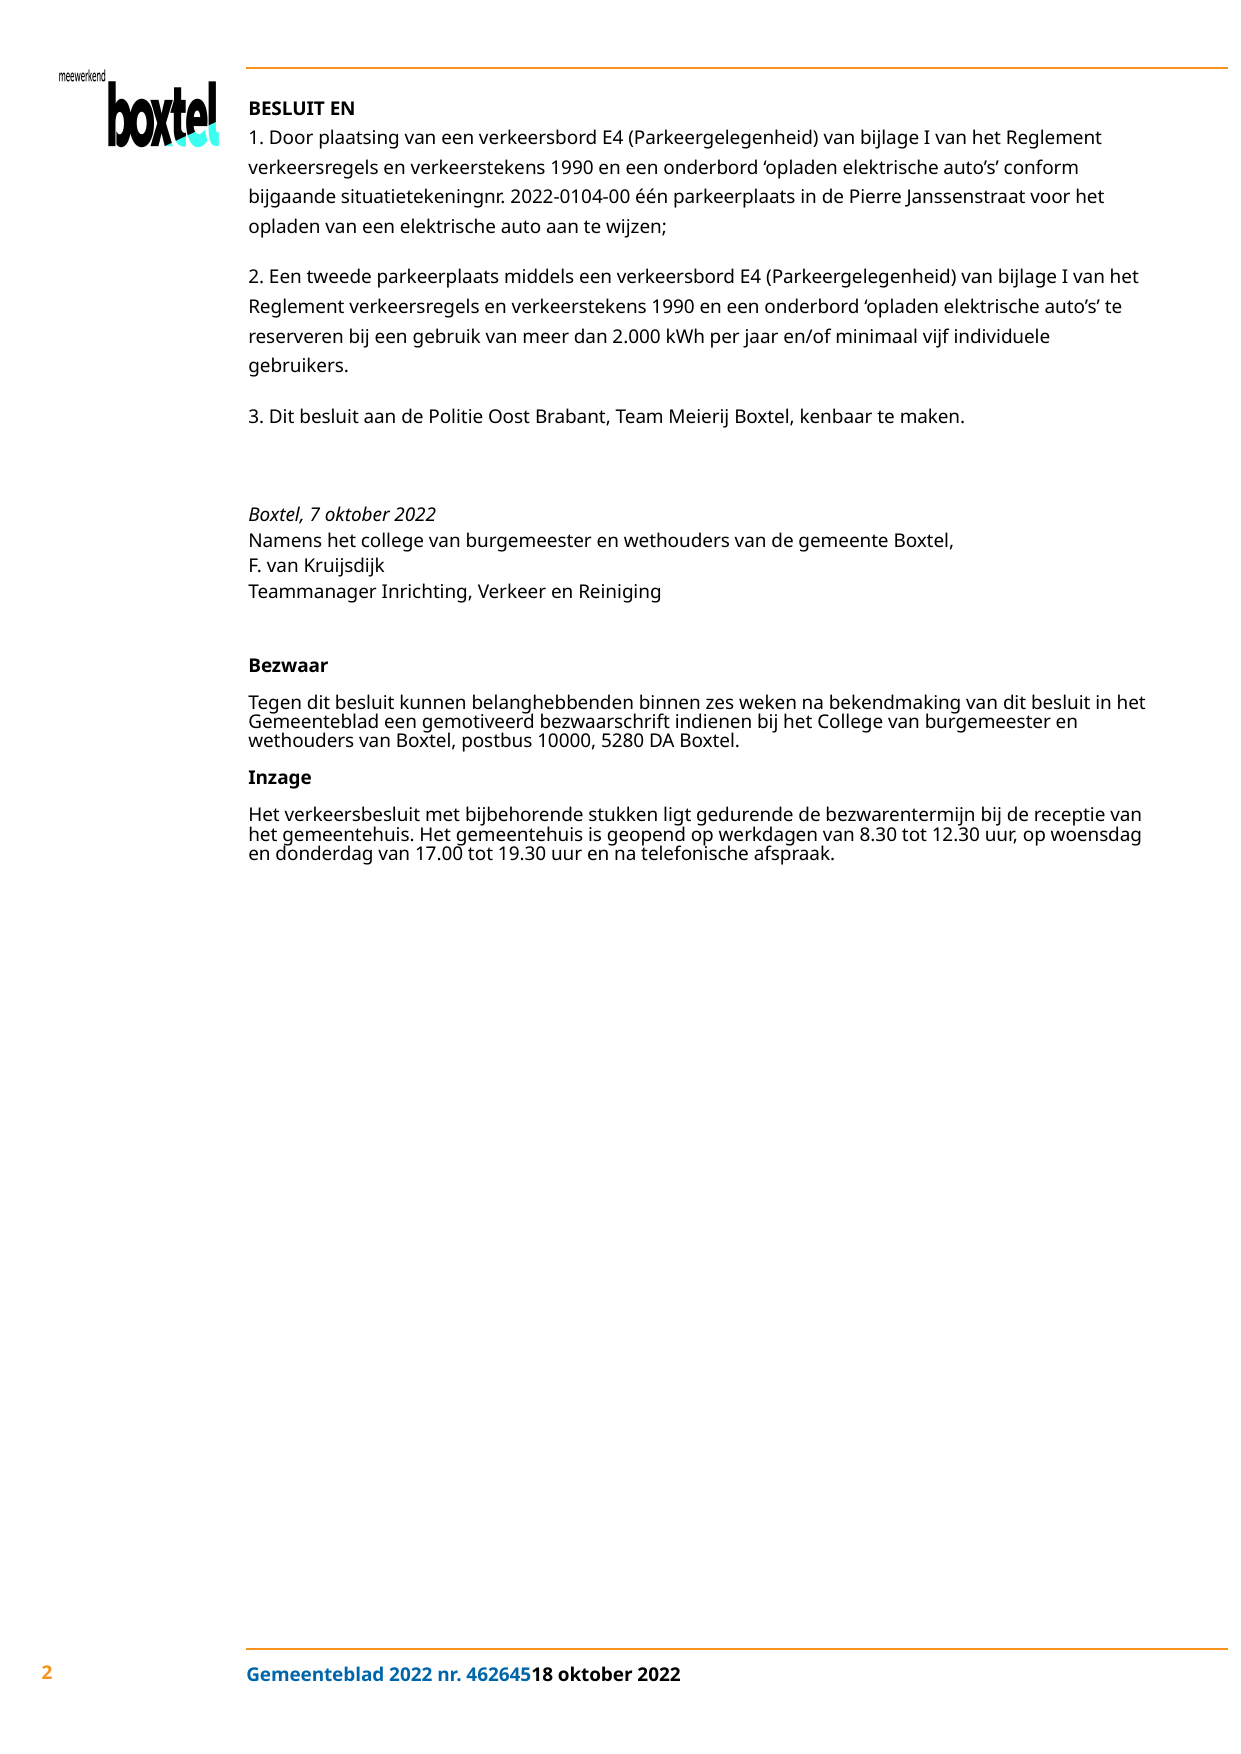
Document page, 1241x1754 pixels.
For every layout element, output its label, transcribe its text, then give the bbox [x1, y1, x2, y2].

picture [41, 47, 231, 172]
text 2. Een tweede parkeerplaats middels een verkeersbord E4 (Parkeergelegenheid) van bijlage I van het Reglement verkeersregels en verkeerstekens 1990 en een onderbord ‘opladen elektrische auto’s’ te reserveren bij een gebruik van meer dan 2.000 kWh per jaar en/of minimaal vijf individuele gebruikers. [248, 264, 1152, 378]
text Teammanager Inrichting, Verkeer en Reiniging [248, 578, 1152, 604]
text Tegen dit besluit kunnen belanghebbenden binnen zes weken na bekendmaking van dit besluit in het Gemeenteblad een gemotiveerd bezwaarschrift indienen bij het College van burgemeester en wethouders van Boxtel, postbus 10000, 5280 DA Boxtel. [248, 694, 1152, 752]
text Het verkeersbesluit met bijbehorende stukken ligt gedurende de bezwarentermijn bij de receptie van het gemeentehuis. Het gemeentehuis is geopend op werkdagen van 8.30 tot 12.30 uur, op woensdag en donderdag van 17.00 tot 19.30 uur en na telefonische afspraak. [248, 806, 1152, 864]
text Namens het college van burgemeester en wethouders van de gemeente Boxtel, [248, 527, 1152, 552]
text BESLUIT EN [248, 95, 1152, 121]
text Boxtel, 7 oktober 2022 [248, 501, 1152, 527]
text F. van Kruijsdijk [248, 552, 1152, 578]
text Bezwaar [248, 657, 1152, 676]
text 3. Dit besluit aan de Politie Oost Brabant, Team Meierij Boxtel, kenbaar te maken. [248, 403, 1152, 428]
text 1. Door plaatsing van een verkeersbord E4 (Parkeergelegenheid) van bijlage I van het Reglement verkeersregels en verkeerstekens 1990 en een onderbord ‘opladen elektrische auto’s’ conform bijgaande situatietekeningnr. 2022-0104-00 één parkeerplaats in de Pierre Janssenstraat voor het opladen van een elektrische auto aan te wijzen; [248, 124, 1152, 239]
text Inzage [248, 769, 1152, 789]
